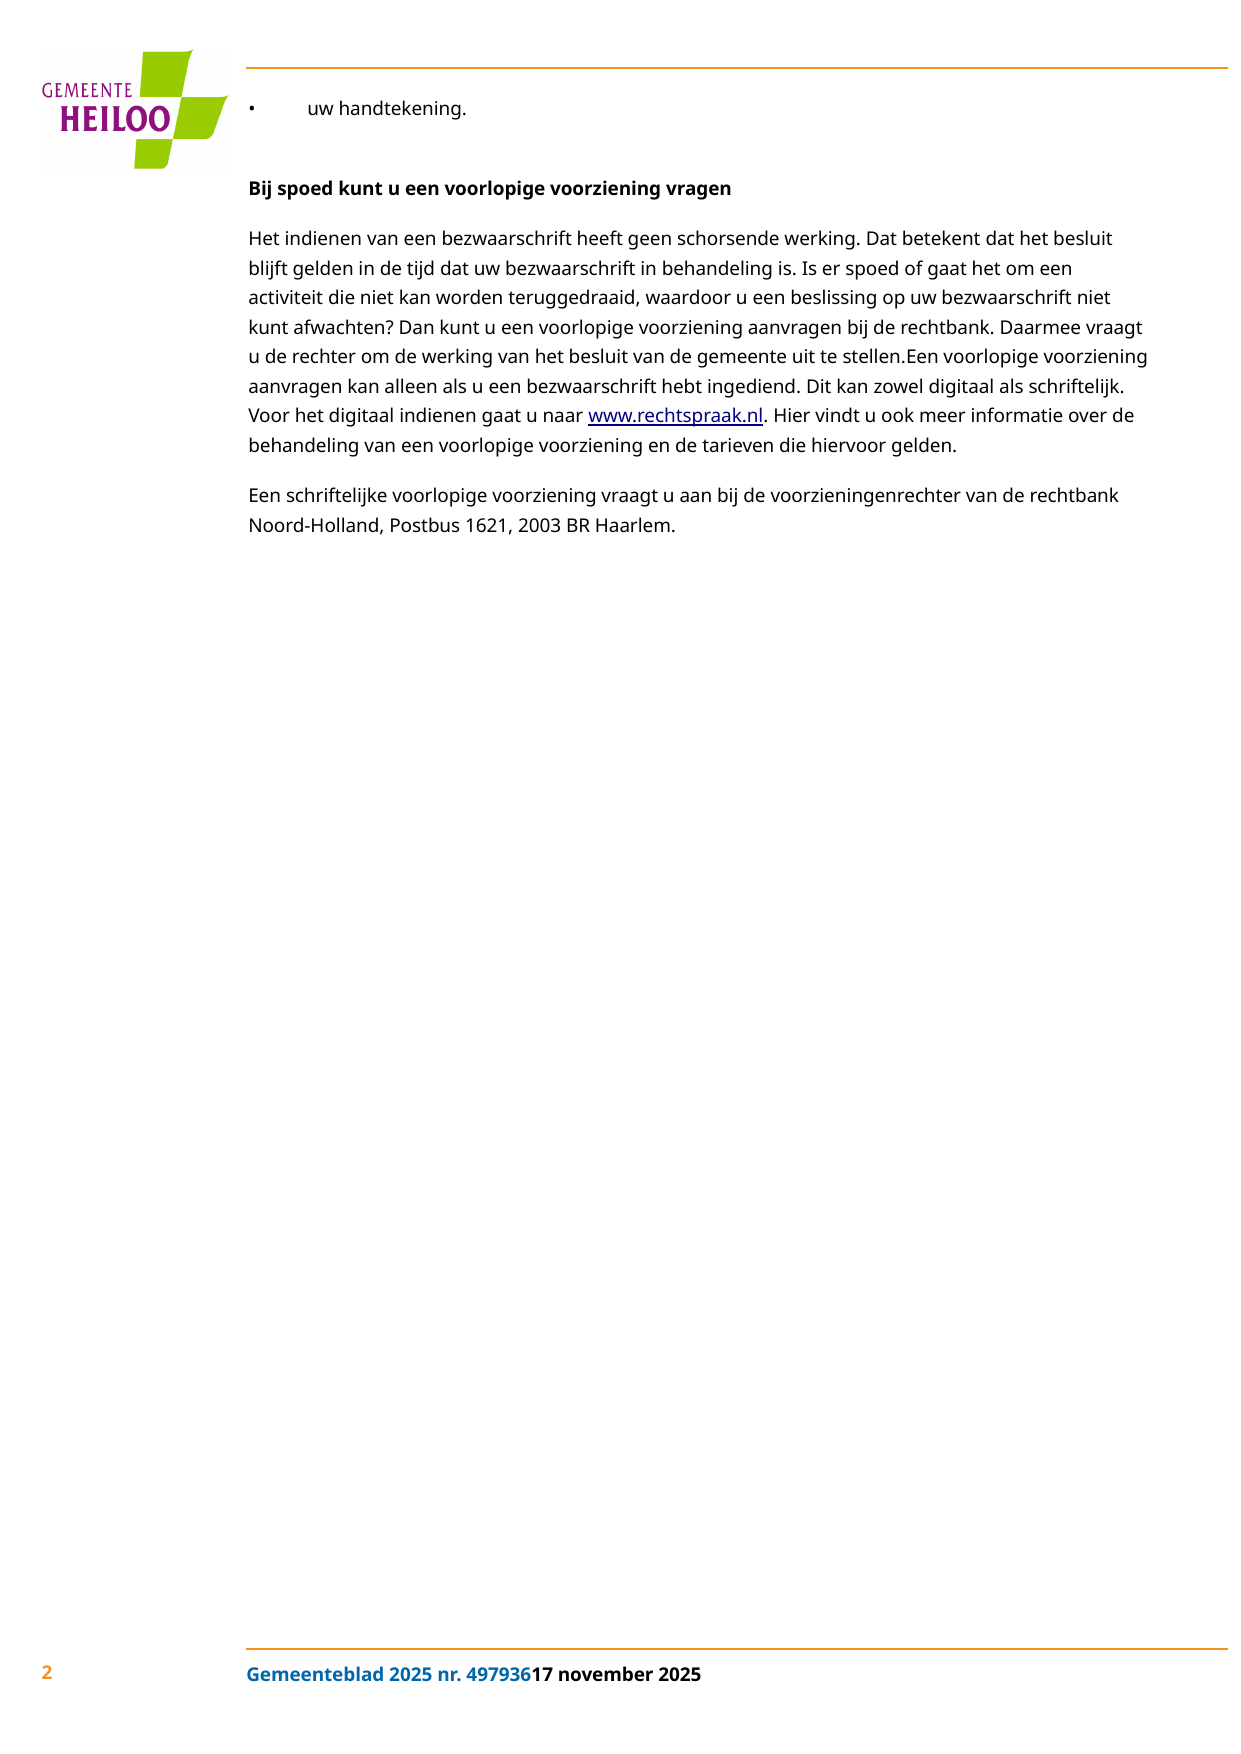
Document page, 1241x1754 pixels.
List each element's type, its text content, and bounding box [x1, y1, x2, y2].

text Het indienen van een bezwaarschrift heeft geen schorsende werking. Dat betekent dat het besluit blijft gelden in de tijd dat uw bezwaarschrift in behandeling is. Is er spoed of gaat het om een activiteit die niet kan worden teruggedraaid, waardoor u een beslissing op uw bezwaarschrift niet kunt afwachten? Dan kunt u een voorlopige voorziening aanvragen bij de rechtbank. Daarmee vraagt u de rechter om de werking van het besluit van de gemeente uit te stellen.Een voorlopige voorziening aanvragen kan alleen als u een bezwaarschrift hebt ingediend. Dit kan zowel digitaal als schriftelijk. Voor het digitaal indienen gaat u naar www.rechtspraak.nl. Hier vindt u ook meer informatie over de behandeling van een voorlopige voorziening en de tarieven die hiervoor gelden. [248, 225, 1152, 458]
picture [41, 47, 231, 172]
text Een schriftelijke voorlopige voorziening vraagt u aan bij de voorzieningenrechter van de rechtbank Noord-Holland, Postbus 1621, 2003 BR Haarlem. [248, 483, 1152, 538]
text Bij spoed kunt u een voorlopige voorziening vragen [248, 175, 1152, 201]
list uw handtekening. [248, 95, 1152, 121]
